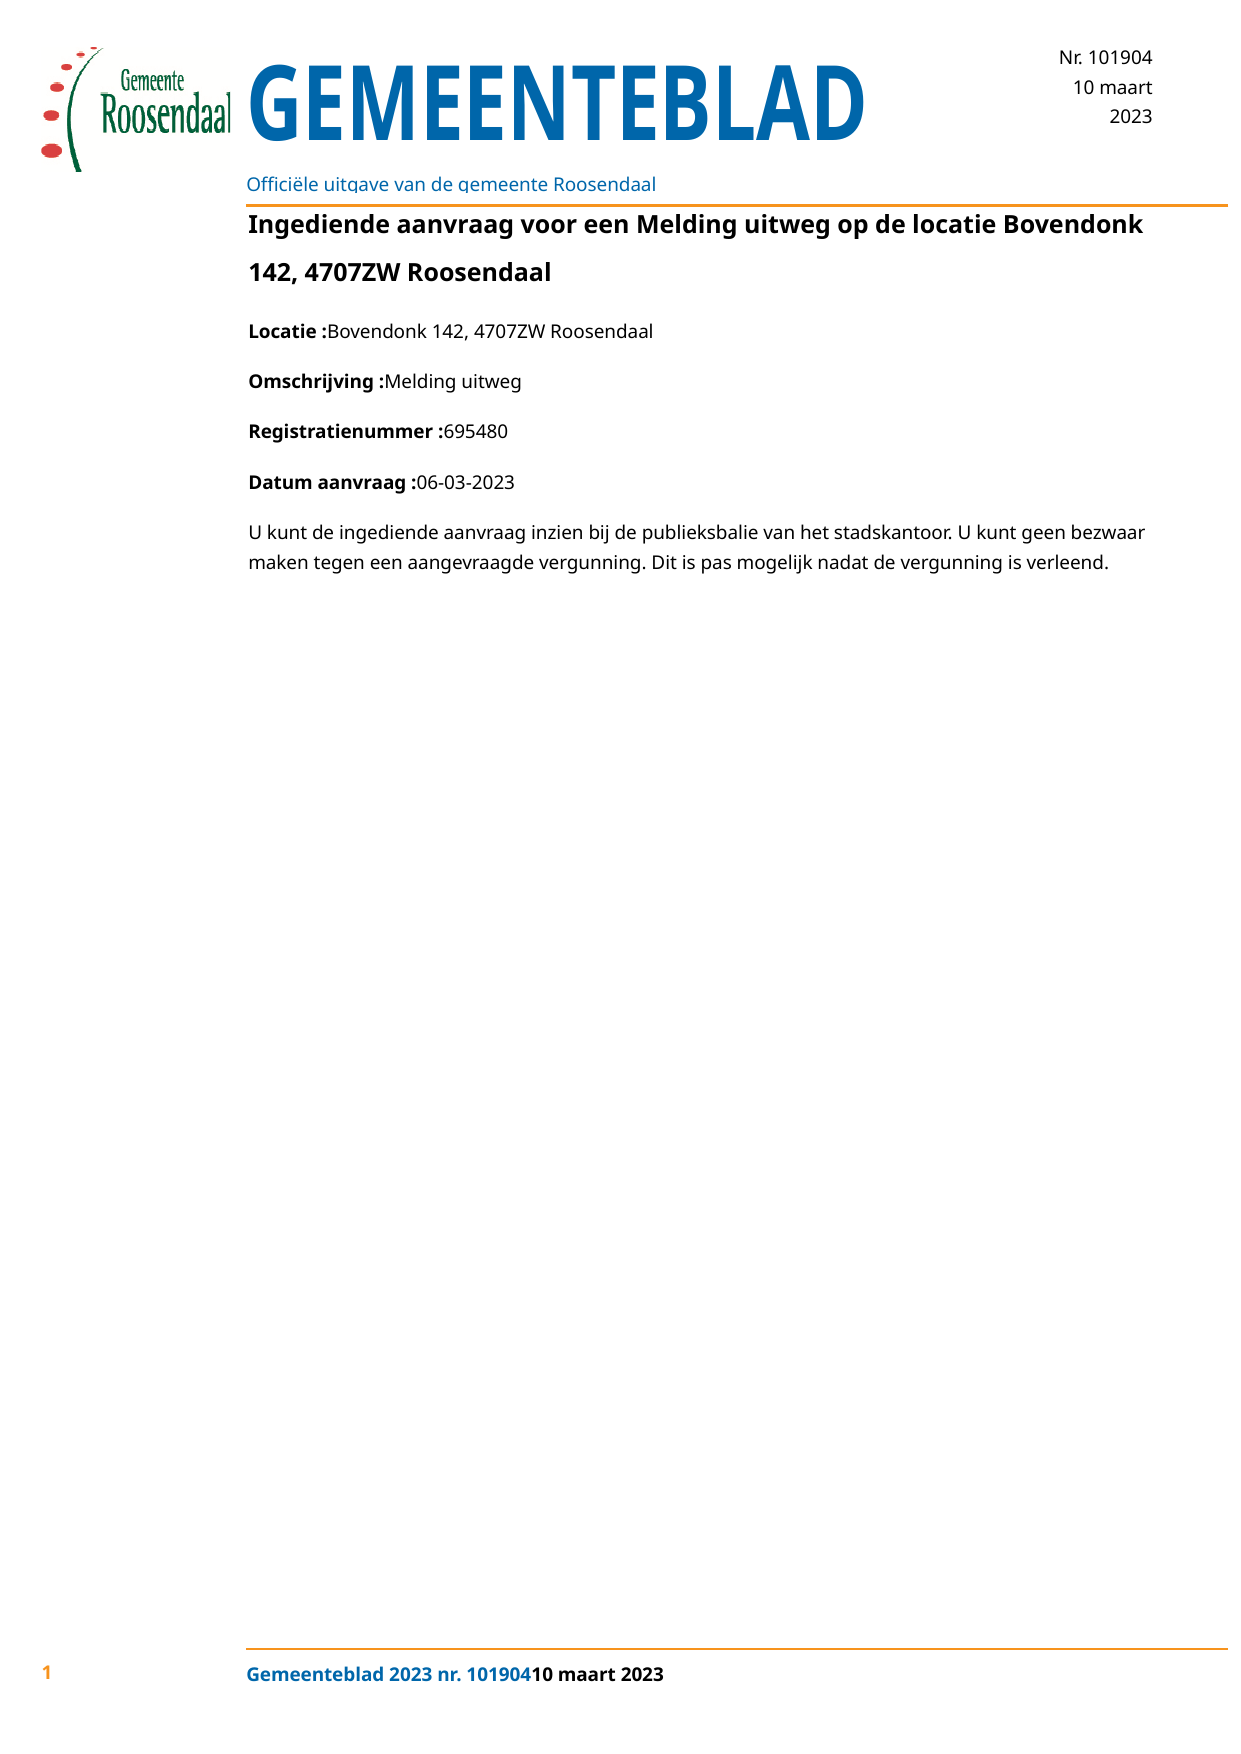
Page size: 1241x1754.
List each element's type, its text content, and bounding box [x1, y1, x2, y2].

picture [41, 47, 231, 172]
text Locatie :Bovendonk 142, 4707ZW Roosendaal [248, 318, 1152, 344]
text Ingediende aanvraag voor een Melding uitweg op de locatie Bovendonk 142, 4707ZW Roosendaal [248, 207, 1152, 288]
text Registratienummer :695480 [248, 419, 1152, 444]
text Omschrijving :Melding uitweg [248, 368, 1152, 394]
text Datum aanvraag :06-03-2023 [248, 469, 1152, 495]
text U kunt de ingediende aanvraag inzien bij de publieksbalie van het stadskantoor. U kunt geen bezwaar maken tegen een aangevraagde vergunning. Dit is pas mogelijk nadat de vergunning is verleend. [248, 519, 1152, 575]
